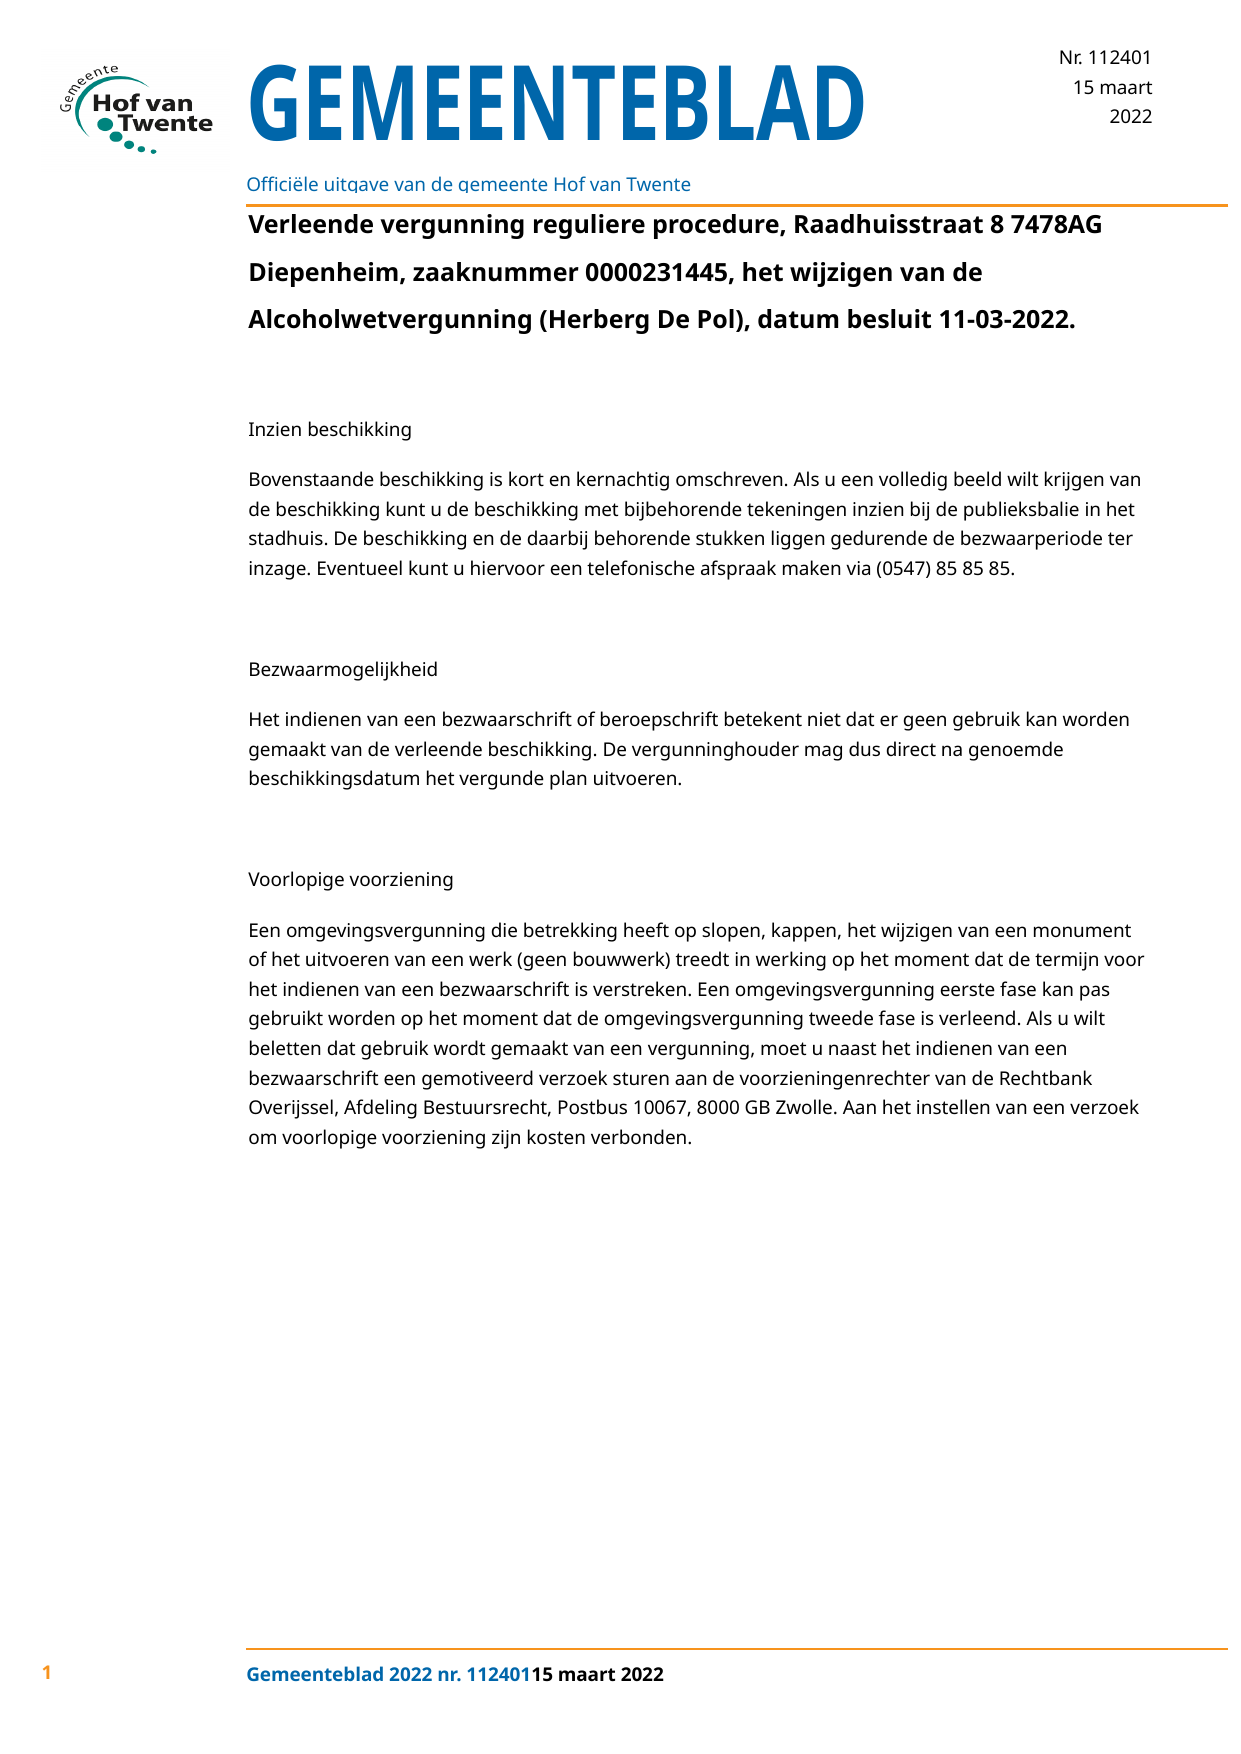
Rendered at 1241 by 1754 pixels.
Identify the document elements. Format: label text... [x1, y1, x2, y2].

picture [41, 47, 231, 172]
text Verleende vergunning reguliere procedure, Raadhuisstraat 8 7478AG Diepenheim, zaaknummer 0000231445, het wijzigen van de Alcoholwetvergunning (Herberg De Pol), datum besluit 11-03-2022. [248, 207, 1152, 336]
text Bezwaarmogelijkheid [248, 656, 1152, 682]
text Voorlopige voorziening [248, 866, 1152, 892]
text Inzien beschikking [248, 416, 1152, 442]
text Een omgevingsvergunning die betrekking heeft op slopen, kappen, het wijzigen van een monument of het uitvoeren van een werk (geen bouwwerk) treedt in werking op het moment dat de termijn voor het indienen van een bezwaarschrift is verstreken. Een omgevingsvergunning eerste fase kan pas gebruikt worden op het moment dat de omgevingsvergunning tweede fase is verleend. Als u wilt beletten dat gebruik wordt gemaakt van een vergunning, moet u naast het indienen van een bezwaarschrift een gemotiveerd verzoek sturen aan de voorzieningenrechter van de Rechtbank Overijssel, Afdeling Bestuursrecht, Postbus 10067, 8000 GB Zwolle. Aan het instellen van een verzoek om voorlopige voorziening zijn kosten verbonden. [248, 917, 1152, 1149]
text Bovenstaande beschikking is kort en kernachtig omschreven. Als u een volledig beeld wilt krijgen van de beschikking kunt u de beschikking met bijbehorende tekeningen inzien bij de publieksbalie in het stadhuis. De beschikking en de daarbij behorende stukken liggen gedurende de bezwaarperiode ter inzage. Eventueel kunt u hiervoor een telefonische afspraak maken via (0547) 85 85 85. [248, 466, 1152, 581]
text Het indienen van een bezwaarschrift of beroepschrift betekent niet dat er geen gebruik kan worden gemaakt van de verleende beschikking. De vergunninghouder mag dus direct na genoemde beschikkingsdatum het vergunde plan uitvoeren. [248, 706, 1152, 791]
